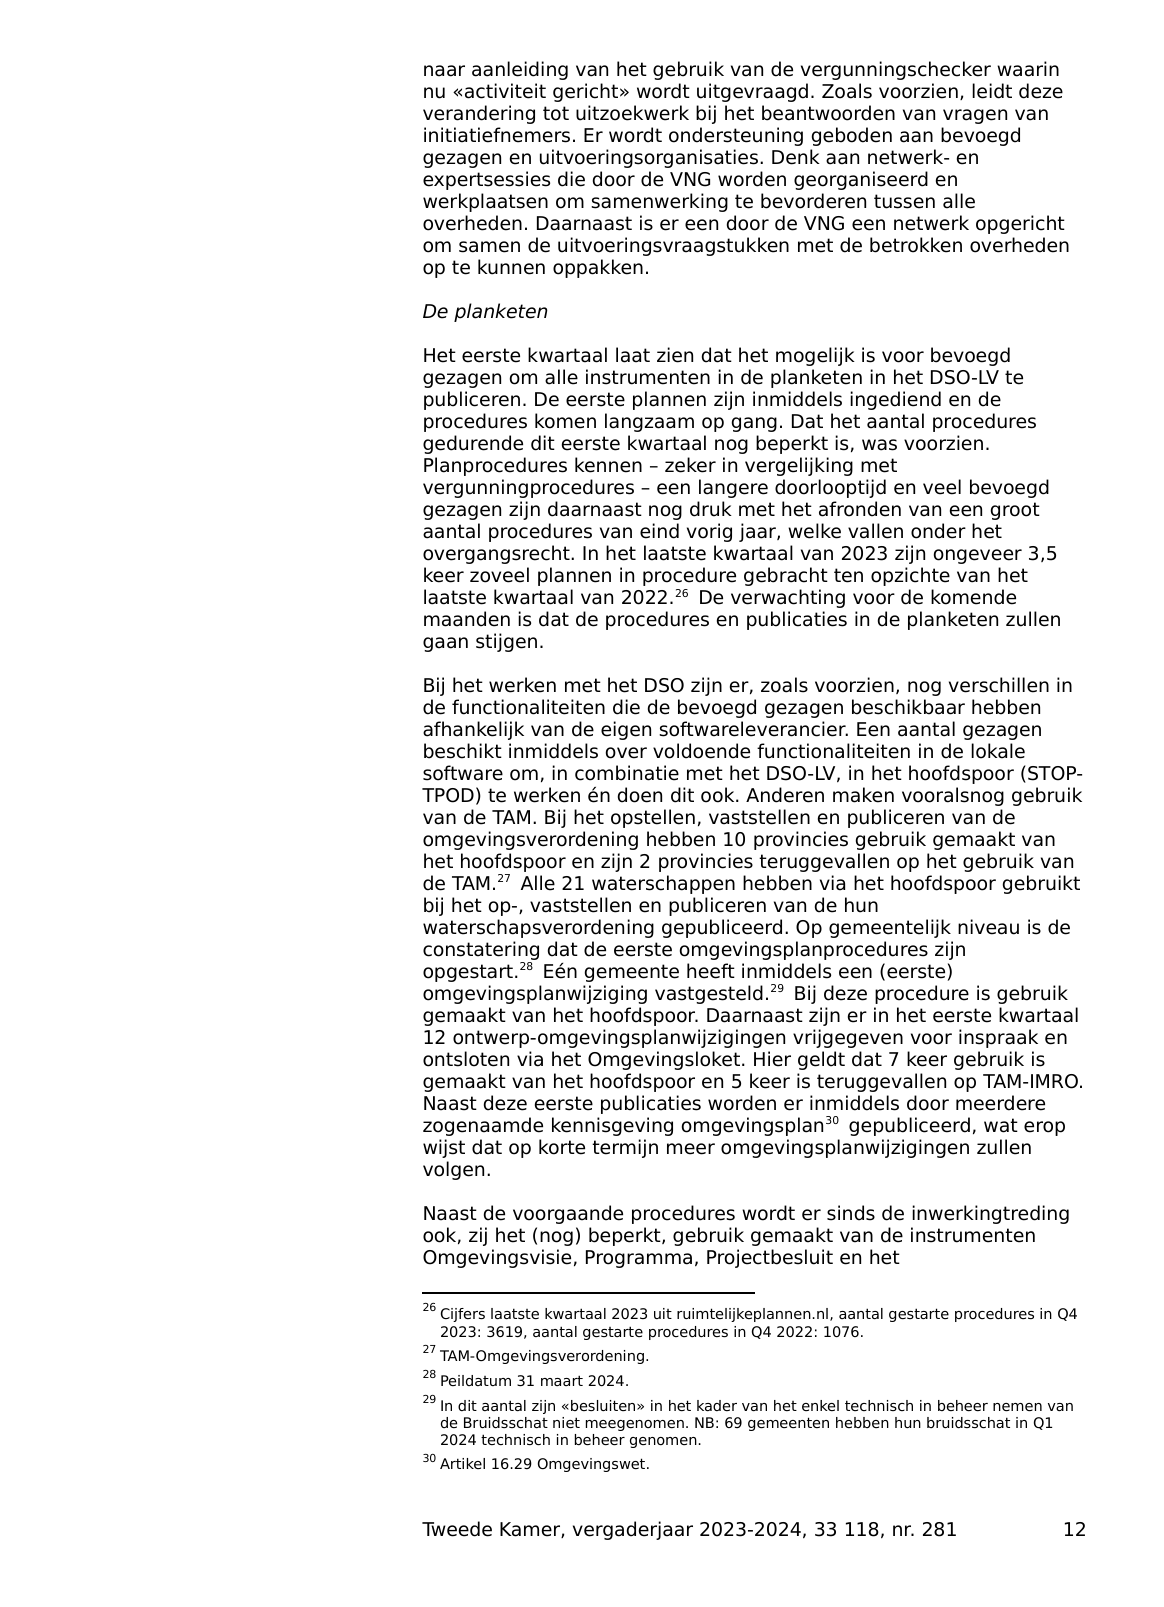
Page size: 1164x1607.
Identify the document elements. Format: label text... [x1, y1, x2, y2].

text Bij het werken met het DSO zijn er, zoals voorzien, nog verschillen in de functionaliteiten die de bevoegd gezagen beschikbaar hebben afhankelijk van de eigen softwareleverancier. Een aantal gezagen beschikt inmiddels over voldoende functionaliteiten in de lokale software om, in combinatie met het DSO-LV, in het hoofdspoor (STOP-TPOD) te werken én doen dit ook. Anderen maken vooralsnog gebruik van de TAM. Bij het opstellen, vaststellen en publiceren van de omgevingsverordening hebben 10 provincies gebruik gemaakt van het hoofdspoor en zijn 2 provincies teruggevallen op het gebruik van de TAM. Alle 21 waterschappen hebben via het hoofdspoor gebruikt bij het op-, vaststellen en publiceren van de hun waterschapsverordening gepubliceerd. Op gemeentelijk niveau is de constatering dat de eerste omgevingsplanprocedures zijn opgestart. Eén gemeente heeft inmiddels een (eerste) omgevingsplanwijziging vastgesteld. Bij deze procedure is gebruik gemaakt van het hoofdspoor. Daarnaast zijn er in het eerste kwartaal 12 ontwerp-omgevingsplanwijzigingen vrijgegeven voor inspraak en ontsloten via het Omgevingsloket. Hier geldt dat 7 keer gebruik is gemaakt van het hoofdspoor en 5 keer is teruggevallen op TAM-IMRO. Naast deze eerste publicaties worden er inmiddels door meerdere zogenaamde kennisgeving omgevingsplan gepubliceerd, wat erop wijst dat op korte termijn meer omgevingsplanwijzigingen zullen volgen. [422, 675, 1087, 1181]
text Het eerste kwartaal laat zien dat het mogelijk is voor bevoegd gezagen om alle instrumenten in de planketen in het DSO-LV te publiceren. De eerste plannen zijn inmiddels ingediend en de procedures komen langzaam op gang. Dat het aantal procedures gedurende dit eerste kwartaal nog beperkt is, was voorzien. Planprocedures kennen – zeker in vergelijking met vergunningprocedures – een langere doorlooptijd en veel bevoegd gezagen zijn daarnaast nog druk met het afronden van een groot aantal procedures van eind vorig jaar, welke vallen onder het overgangsrecht. In het laatste kwartaal van 2023 zijn ongeveer 3,5 keer zoveel plannen in procedure gebracht ten opzichte van het laatste kwartaal van 2022. De verwachting voor de komende maanden is dat de procedures en publicaties in de planketen zullen gaan stijgen. [422, 345, 1087, 653]
subtitle De planketen [422, 301, 1087, 323]
text Peildatum 31 maart 2024. [422, 1368, 1087, 1391]
text TAM-Omgevingsverordening. [422, 1343, 1087, 1366]
text In dit aantal zijn «besluiten» in het kader van het enkel technisch in beheer nemen van de Bruidsschat niet meegenomen. NB: 69 gemeenten hebben hun bruidsschat in Q1 2024 technisch in beheer genomen. [422, 1393, 1087, 1449]
text Naast de voorgaande procedures wordt er sinds de inwerkingtreding ook, zij het (nog) beperkt, gebruik gemaakt van de instrumenten Omgevingsvisie, Programma, Projectbesluit en het [422, 1203, 1087, 1269]
text Cijfers laatste kwartaal 2023 uit ruimtelijkeplannen.nl, aantal gestarte procedures in Q4 2023: 3619, aantal gestarte procedures in Q4 2022: 1076. [422, 1302, 1087, 1341]
text Artikel 16.29 Omgevingswet. [422, 1452, 1087, 1474]
text naar aanleiding van het gebruik van de vergunningschecker waarin nu «activiteit gericht» wordt uitgevraagd. Zoals voorzien, leidt deze verandering tot uitzoekwerk bij het beantwoorden van vragen van initiatiefnemers. Er wordt ondersteuning geboden aan bevoegd gezagen en uitvoeringsorganisaties. Denk aan netwerk- en expertsessies die door de VNG worden georganiseerd en werkplaatsen om samenwerking te bevorderen tussen alle overheden. Daarnaast is er een door de VNG een netwerk opgericht om samen de uitvoeringsvraagstukken met de betrokken overheden op te kunnen oppakken. [422, 59, 1087, 279]
